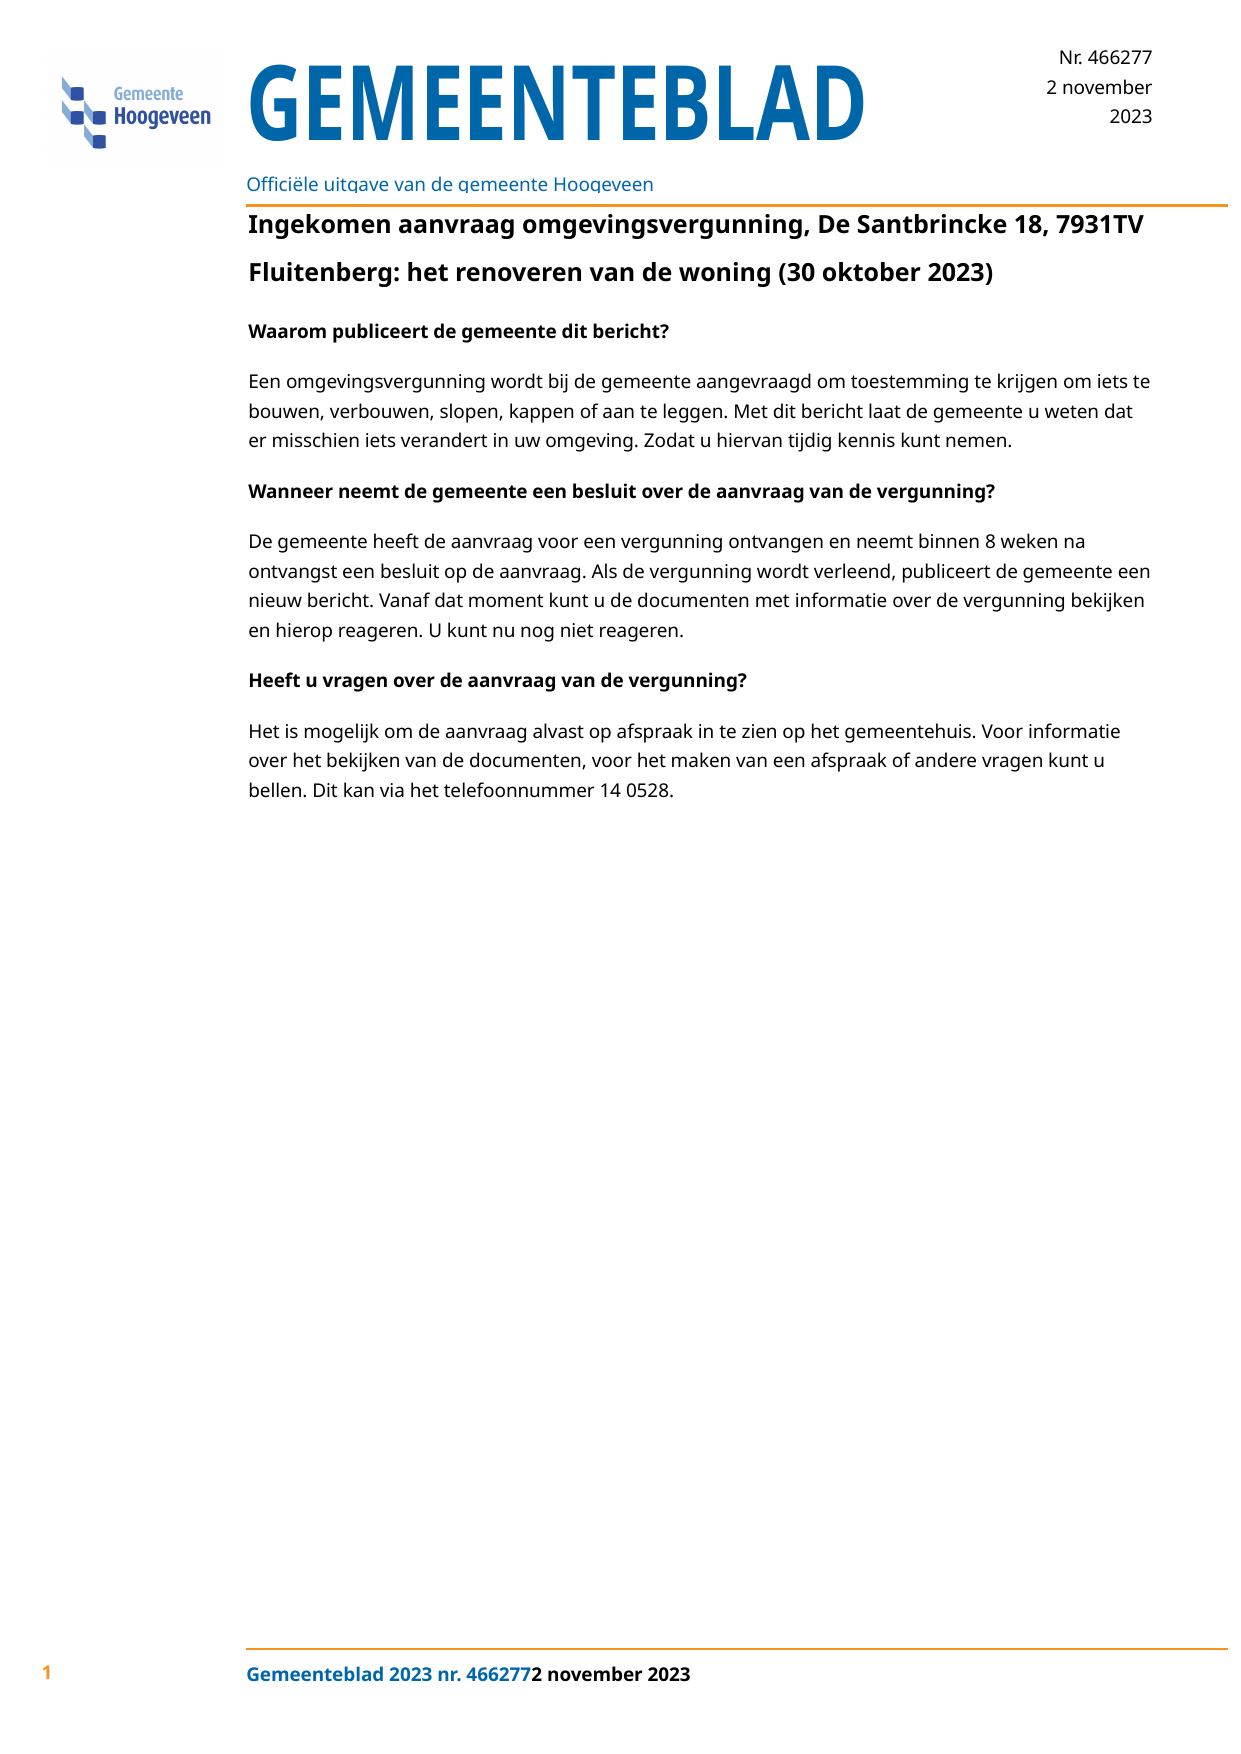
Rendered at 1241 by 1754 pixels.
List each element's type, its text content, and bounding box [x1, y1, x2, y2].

text Het is mogelijk om de aanvraag alvast op afspraak in te zien op het gemeentehuis. Voor informatie over het bekijken van de documenten, voor het maken van een afspraak of andere vragen kunt u bellen. Dit kan via het telefoonnummer 14 0528. [248, 718, 1152, 803]
text De gemeente heeft de aanvraag voor een vergunning ontvangen en neemt binnen 8 weken na ontvangst een besluit op de aanvraag. Als de vergunning wordt verleend, publiceert de gemeente een nieuw bericht. Vanaf dat moment kunt u de documenten met informatie over de vergunning bekijken en hierop reageren. U kunt nu nog niet reageren. [248, 528, 1152, 643]
picture [41, 47, 231, 172]
text Een omgevingsvergunning wordt bij de gemeente aangevraagd om toestemming te krijgen om iets te bouwen, verbouwen, slopen, kappen of aan te leggen. Met dit bericht laat de gemeente u weten dat er misschien iets verandert in uw omgeving. Zodat u hiervan tijdig kennis kunt nemen. [248, 368, 1152, 453]
text Wanneer neemt de gemeente een besluit over de aanvraag van de vergunning? [248, 478, 1152, 504]
text Heeft u vragen over de aanvraag van de vergunning? [248, 667, 1152, 693]
text Ingekomen aanvraag omgevingsvergunning, De Santbrincke 18, 7931TV Fluitenberg: het renoveren van de woning (30 oktober 2023) [248, 207, 1152, 288]
text Waarom publiceert de gemeente dit bericht? [248, 318, 1152, 344]
